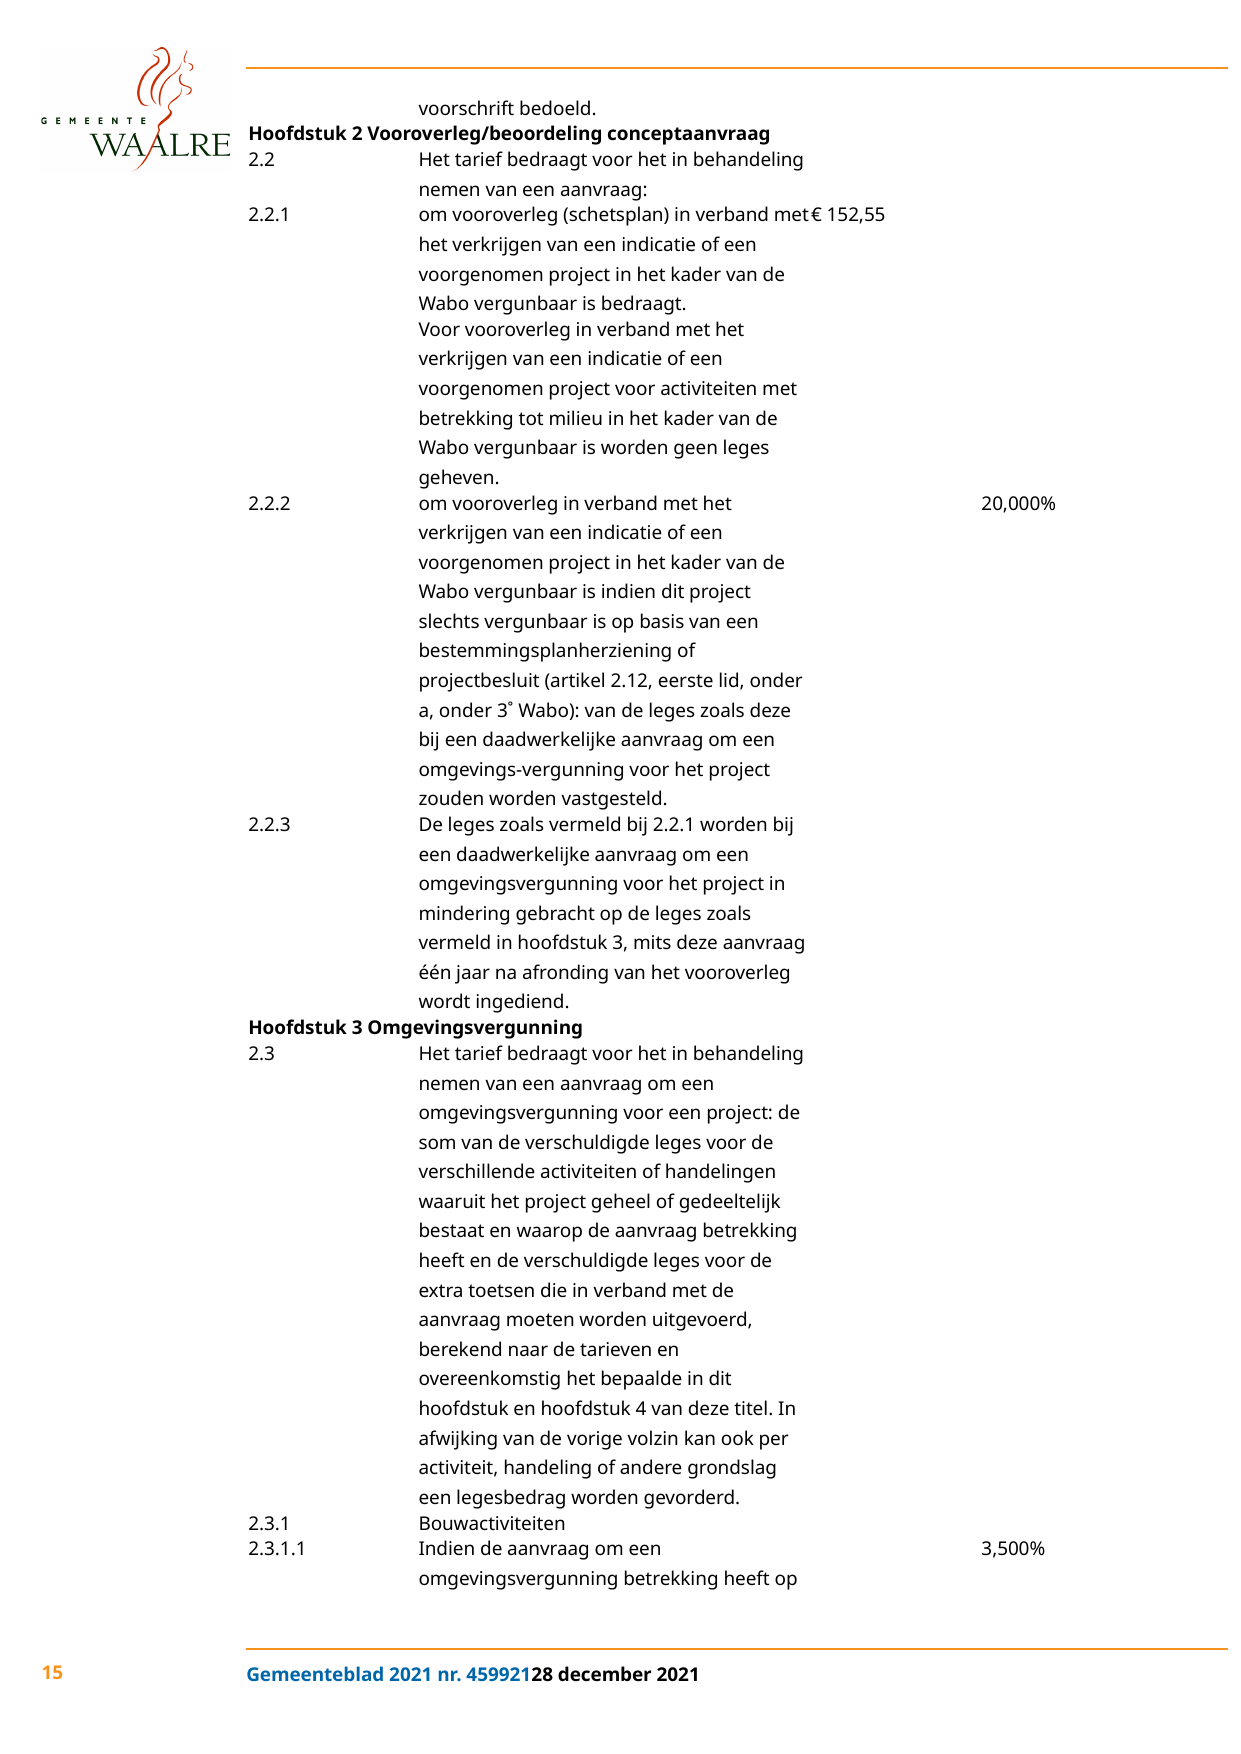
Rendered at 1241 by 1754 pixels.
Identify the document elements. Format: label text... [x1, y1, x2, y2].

table_cell 2.3.1.1 [248, 1535, 418, 1591]
table_cell Voor vooroverleg in verband met het verkrijgen van een indicatie of een voorgenomen project voor activiteiten met betrekking tot milieu in het kader van de Wabo vergunbaar is worden geen leges geheven. [418, 316, 811, 490]
table_cell Het tarief bedraagt voor het in behandeling nemen van een aanvraag om een omgevingsvergunning voor een project: de som van de verschuldigde leges voor de verschillende activiteiten of handelingen waaruit het project geheel of gedeeltelijk bestaat en waarop de aanvraag betrekking heeft en de verschuldigde leges voor de extra toetsen die in verband met de aanvraag moeten worden uitgevoerd, berekend naar de tarieven en overeenkomstig het bepaalde in dit hoofdstuk en hoofdstuk 4 van deze titel. In afwijking van de vorige volzin kan ook per activiteit, handeling of andere grondslag een legesbedrag worden gevorderd. [418, 1040, 811, 1510]
table_cell om vooroverleg (schetsplan) in verband met het verkrijgen van een indicatie of een voorgenomen project in het kader van de Wabo vergunbaar is bedraagt. [418, 202, 811, 316]
table_cell 2.3 [248, 1040, 418, 1510]
table_cell voorschrift bedoeld. [418, 95, 811, 121]
table_cell 3,500% [981, 1535, 1152, 1591]
table_cell 2.2.2 [248, 490, 418, 811]
table_cell Het tarief bedraagt voor het in behandeling nemen van een aanvraag: [418, 146, 811, 202]
table_cell Indien de aanvraag om een omgevingsvergunning betrekking heeft op [418, 1535, 811, 1591]
table_cell 2.2.1 [248, 202, 418, 316]
table_cell [248, 95, 418, 121]
table_cell [981, 146, 1152, 202]
table_cell [981, 95, 1152, 121]
table_cell [811, 316, 981, 490]
table_cell [981, 316, 1152, 490]
table_cell [811, 146, 981, 202]
table_cell [981, 202, 1152, 316]
table_cell [811, 811, 981, 1014]
table_cell [811, 490, 981, 811]
table_cell [811, 1535, 981, 1591]
table_cell om vooroverleg in verband met het verkrijgen van een indicatie of een voorgenomen project in het kader van de Wabo vergunbaar is indien dit project slechts vergunbaar is op basis van een bestemmingsplanherziening of projectbesluit (artikel 2.12, eerste lid, onder a, onder 3˚ Wabo): van de leges zoals deze bij een daadwerkelijke aanvraag om een omgevings-vergunning voor het project zouden worden vastgesteld. [418, 490, 811, 811]
table_cell 2.2.3 [248, 811, 418, 1014]
table_cell Hoofdstuk 2 Vooroverleg/beoordeling conceptaanvraag [248, 121, 1152, 146]
table_cell 20,000% [981, 490, 1152, 811]
table_cell [981, 1040, 1152, 1510]
picture [41, 47, 231, 172]
table_cell Bouwactiviteiten [418, 1510, 811, 1535]
table_cell Hoofdstuk 3 Omgevingsvergunning [248, 1015, 1152, 1040]
table_cell [811, 95, 981, 121]
table_cell [811, 1510, 981, 1535]
table_cell [981, 811, 1152, 1014]
table_cell [811, 1040, 981, 1510]
table_cell De leges zoals vermeld bij 2.2.1 worden bij een daadwerkelijke aanvraag om een omgevingsvergunning voor het project in mindering gebracht op de leges zoals vermeld in hoofdstuk 3, mits deze aanvraag één jaar na afronding van het vooroverleg wordt ingediend. [418, 811, 811, 1014]
table_cell 2.2 [248, 146, 418, 202]
table_cell € 152,55 [811, 202, 981, 316]
table_cell [981, 1510, 1152, 1535]
table_cell [248, 316, 418, 490]
table_cell 2.3.1 [248, 1510, 418, 1535]
